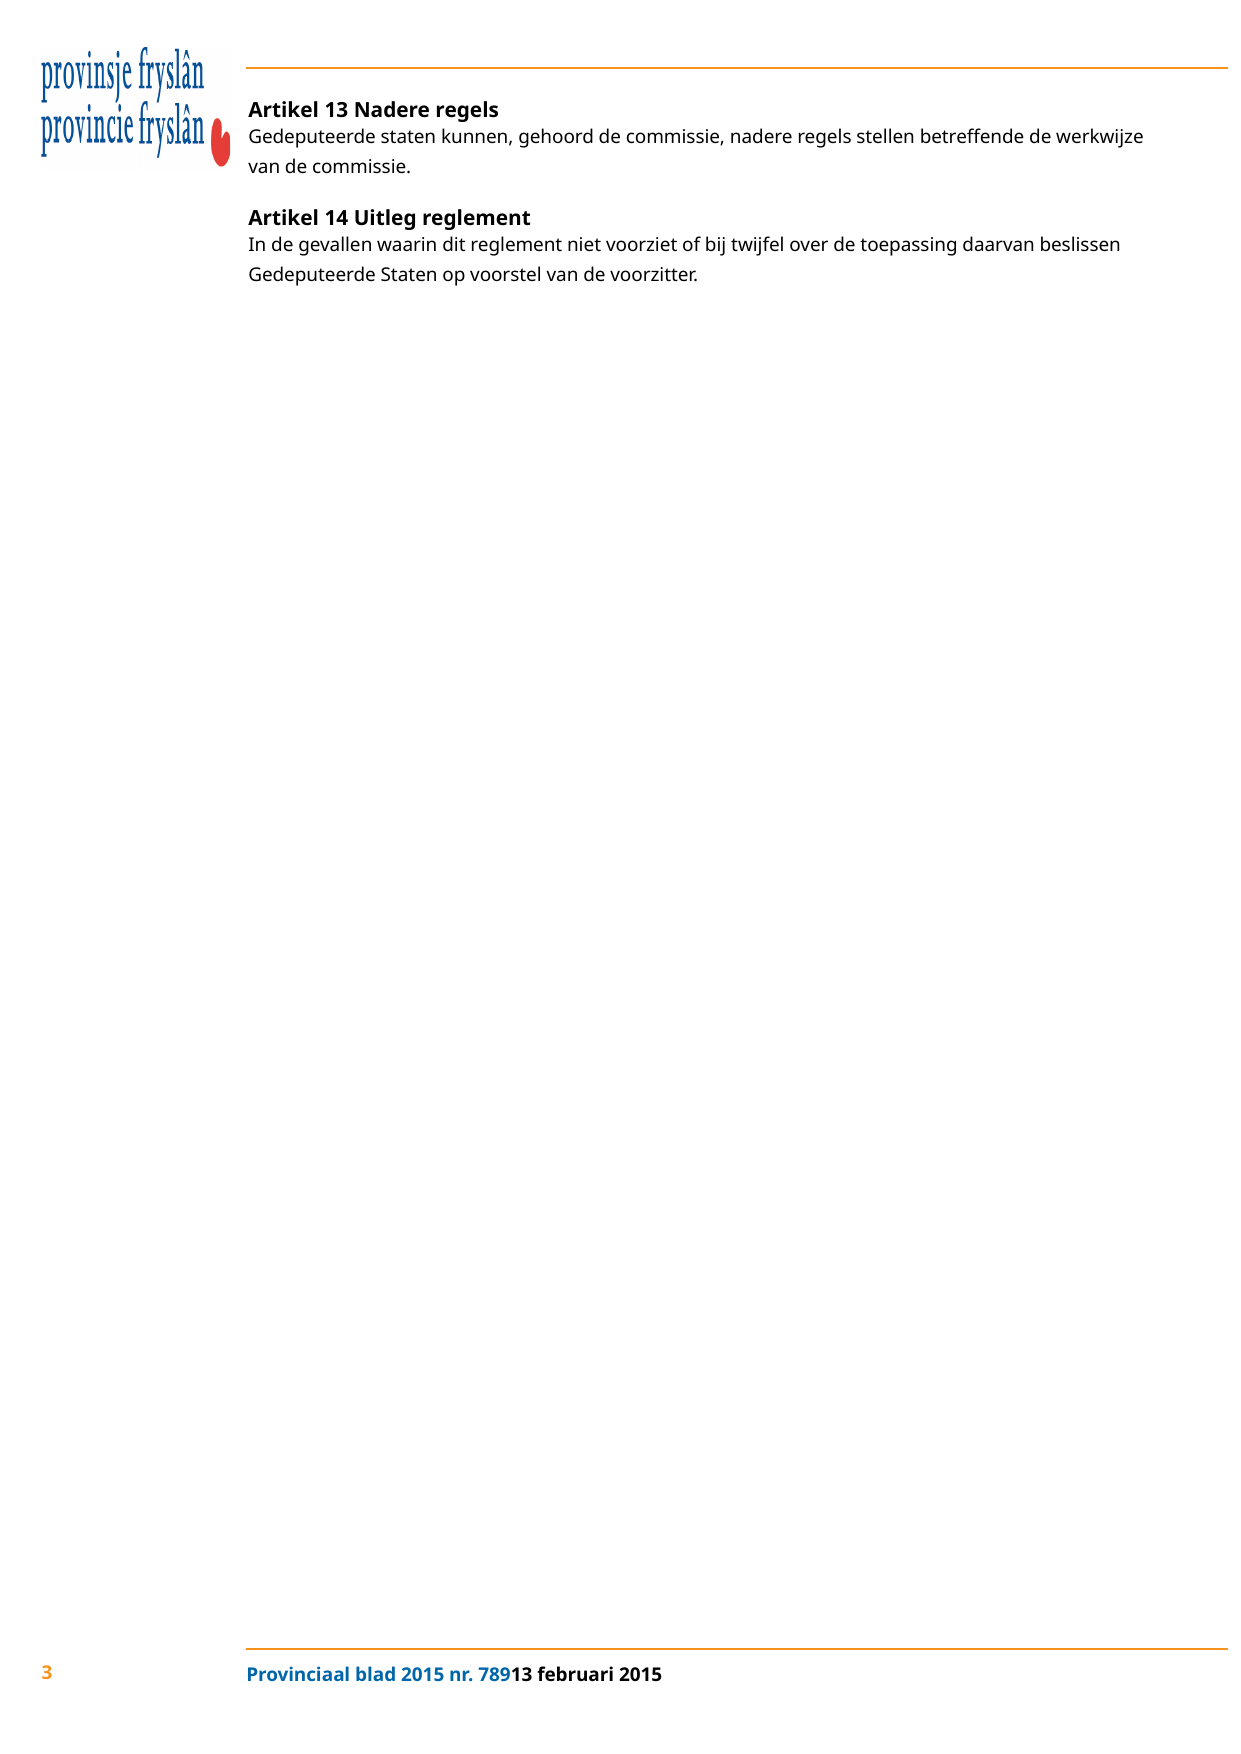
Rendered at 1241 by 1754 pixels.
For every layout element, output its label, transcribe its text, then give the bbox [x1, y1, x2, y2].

text Gedeputeerde staten kunnen, gehoord de commissie, nadere regels stellen betreffende de werkwijze van de commissie. [248, 123, 1152, 178]
text In de gevallen waarin dit reglement niet voorziet of bij twijfel over de toepassing daarvan beslissen Gedeputeerde Staten op voorstel van de voorzitter. [248, 232, 1152, 287]
text Artikel 13 Nadere regels [248, 95, 1152, 123]
text Artikel 14 Uitleg reglement [248, 203, 1152, 232]
picture [41, 47, 231, 172]
